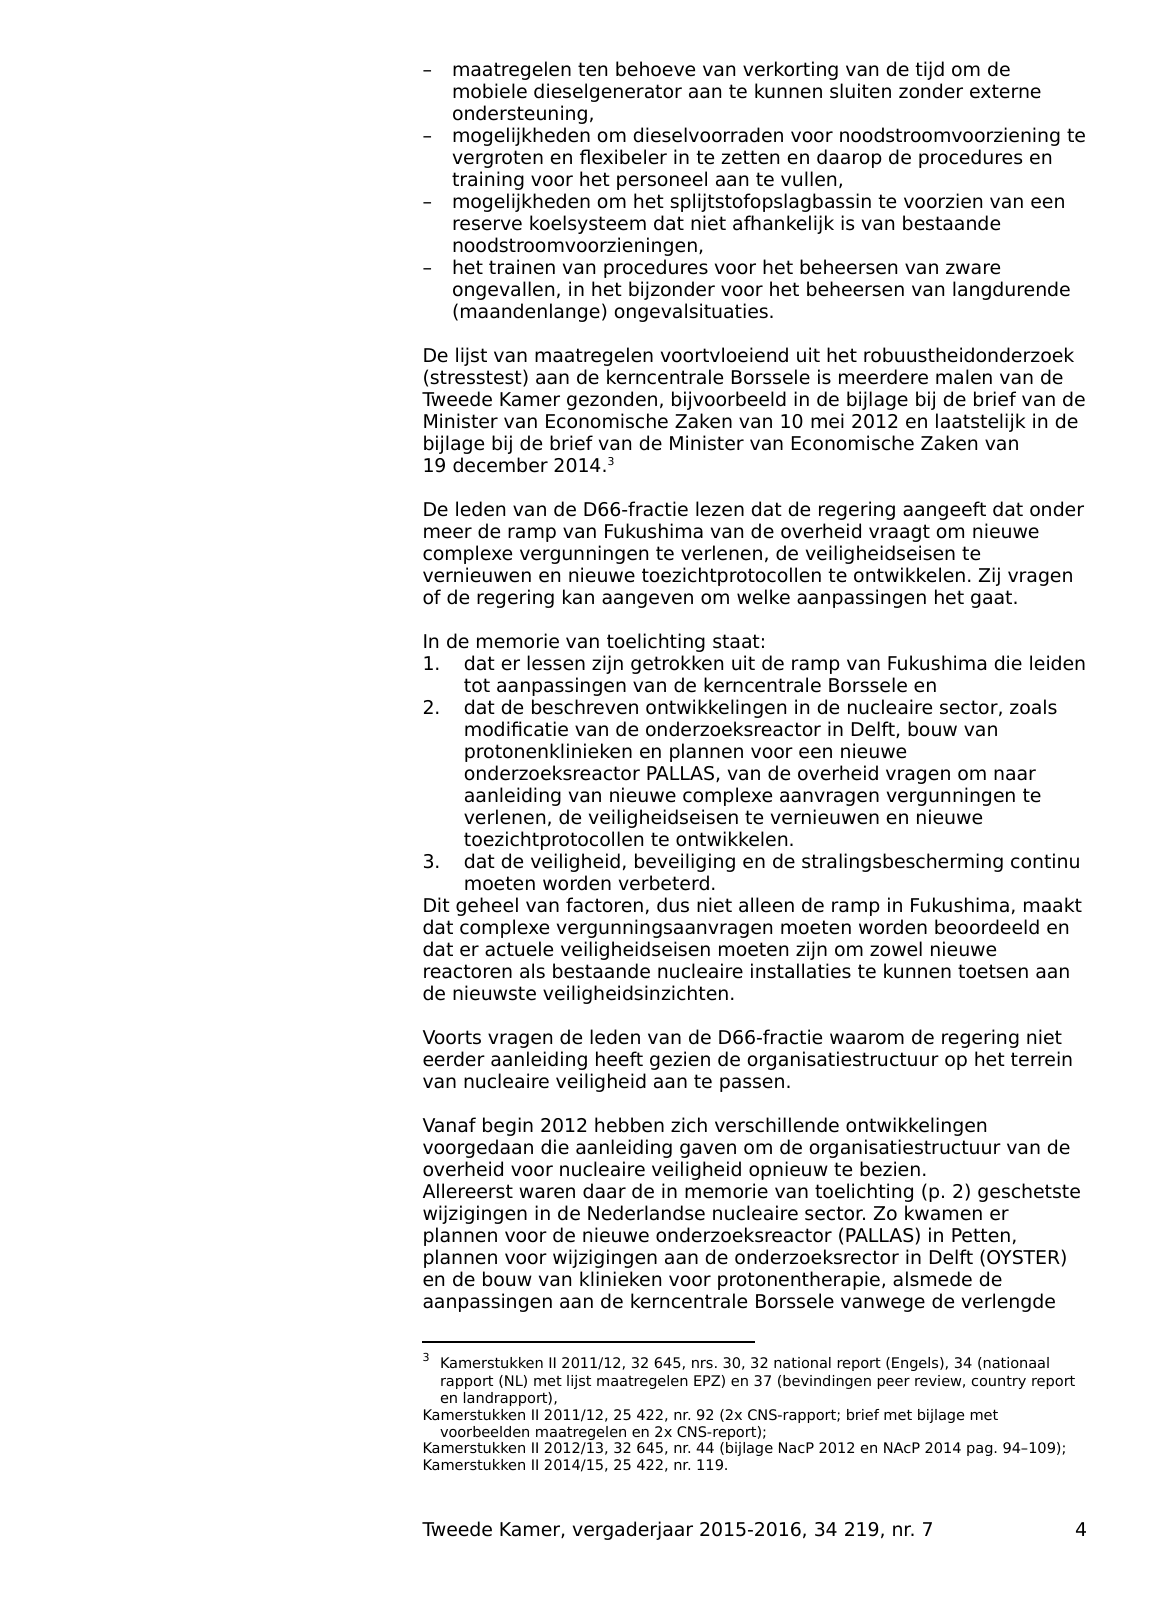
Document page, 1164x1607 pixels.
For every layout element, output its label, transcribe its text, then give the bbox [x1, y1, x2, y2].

text Kamerstukken II 2012/13, 32 645, nr. 44 (bijlage NacP 2012 en NAcP 2014 pag. 94–109); [422, 1441, 1087, 1457]
text – het trainen van procedures voor het beheersen van zware ongevallen, in het bijzonder voor het beheersen van langdurende (maandenlange) ongevalsituaties. [422, 257, 1087, 323]
text – maatregelen ten behoeve van verkorting van de tijd om de mobiele dieselgenerator aan te kunnen sluiten zonder externe ondersteuning, [422, 59, 1087, 125]
text Kamerstukken II 2011/12, 32 645, nrs. 30, 32 national report (Engels), 34 (nationaal rapport (NL) met lijst maatregelen EPZ) en 37 (bevindingen peer review, country report en landrapport), [422, 1351, 1087, 1407]
text 3. dat de veiligheid, beveiliging en de stralingsbescherming continu moeten worden verbeterd. [422, 851, 1087, 895]
text 2. dat de beschreven ontwikkelingen in de nucleaire sector, zoals modificatie van de onderzoeksreactor in Delft, bouw van protonenklinieken en plannen voor een nieuwe onderzoeksreactor PALLAS, van de overheid vragen om naar aanleiding van nieuwe complexe aanvragen vergunningen te verlenen, de veiligheidseisen te vernieuwen en nieuwe toezichtprotocollen te ontwikkelen. [422, 697, 1087, 851]
text Vanaf begin 2012 hebben zich verschillende ontwikkelingen voorgedaan die aanleiding gaven om de organisatiestructuur van de overheid voor nucleaire veiligheid opnieuw te bezien. [422, 1115, 1087, 1181]
text De lijst van maatregelen voortvloeiend uit het robuustheidonderzoek (stresstest) aan de kerncentrale Borssele is meerdere malen van de Tweede Kamer gezonden, bijvoorbeeld in de bijlage bij de brief van de Minister van Economische Zaken van 10 mei 2012 en laatstelijk in de bijlage bij de brief van de Minister van Economische Zaken van 19 december 2014. [422, 345, 1087, 477]
text Kamerstukken II 2014/15, 25 422, nr. 119. [422, 1457, 1087, 1474]
text 1. dat er lessen zijn getrokken uit de ramp van Fukushima die leiden tot aanpassingen van de kerncentrale Borssele en [422, 653, 1087, 697]
text Allereerst waren daar de in memorie van toelichting (p. 2) geschetste wijzigingen in de Nederlandse nucleaire sector. Zo kwamen er plannen voor de nieuwe onderzoeksreactor (PALLAS) in Petten, plannen voor wijzigingen aan de onderzoeksrector in Delft (OYSTER) en de bouw van klinieken voor protonentherapie, alsmede de aanpassingen aan de kerncentrale Borssele vanwege de verlengde [422, 1181, 1087, 1313]
text Dit geheel van factoren, dus niet alleen de ramp in Fukushima, maakt dat complexe vergunningsaanvragen moeten worden beoordeeld en dat er actuele veiligheidseisen moeten zijn om zowel nieuwe reactoren als bestaande nucleaire installaties te kunnen toetsen aan de nieuwste veiligheidsinzichten. [422, 895, 1087, 1005]
text In de memorie van toelichting staat: [422, 631, 1087, 653]
text Voorts vragen de leden van de D66-fractie waarom de regering niet eerder aanleiding heeft gezien de organisatiestructuur op het terrein van nucleaire veiligheid aan te passen. [422, 1027, 1087, 1093]
text Kamerstukken II 2011/12, 25 422, nr. 92 (2x CNS-rapport; brief met bijlage met voorbeelden maatregelen en 2x CNS-report); [422, 1407, 1087, 1441]
text – mogelijkheden om het splijtstofopslagbassin te voorzien van een reserve koelsysteem dat niet afhankelijk is van bestaande noodstroomvoorzieningen, [422, 191, 1087, 257]
text De leden van de D66-fractie lezen dat de regering aangeeft dat onder meer de ramp van Fukushima van de overheid vraagt om nieuwe complexe vergunningen te verlenen, de veiligheidseisen te vernieuwen en nieuwe toezichtprotocollen te ontwikkelen. Zij vragen of de regering kan aangeven om welke aanpassingen het gaat. [422, 499, 1087, 609]
text – mogelijkheden om dieselvoorraden voor noodstroomvoorziening te vergroten en flexibeler in te zetten en daarop de procedures en training voor het personeel aan te vullen, [422, 125, 1087, 191]
